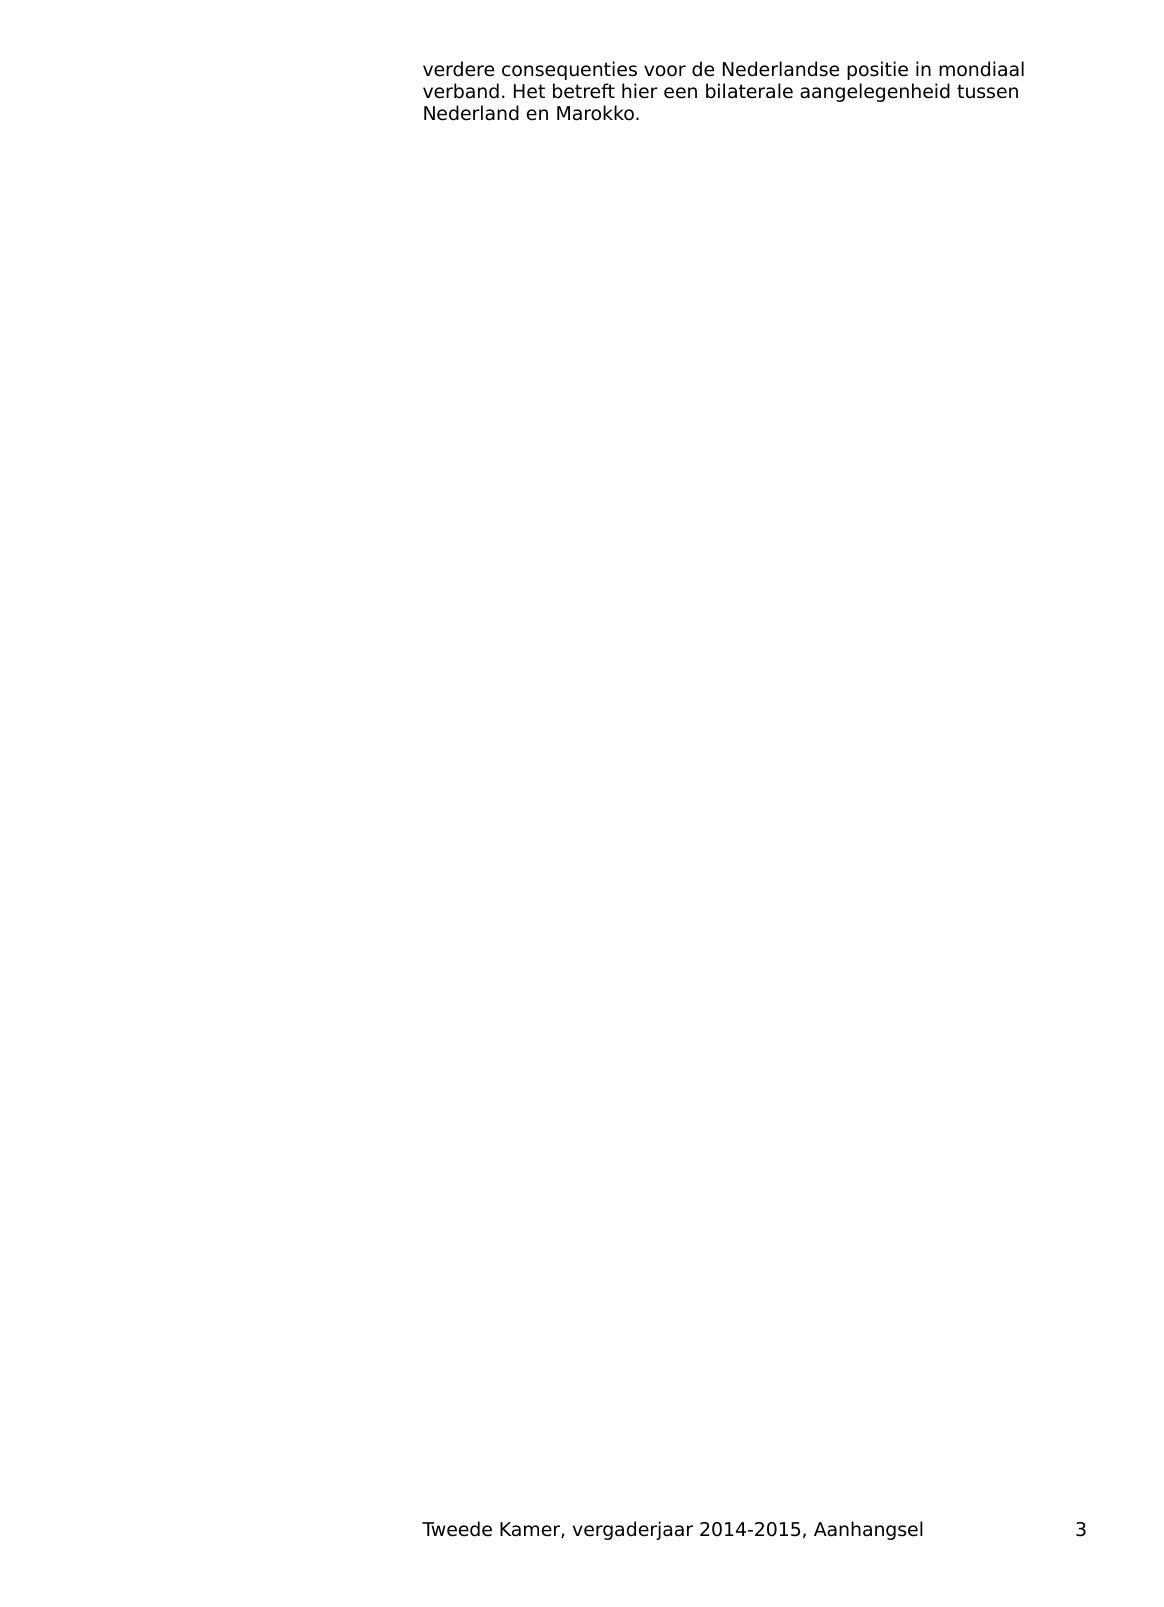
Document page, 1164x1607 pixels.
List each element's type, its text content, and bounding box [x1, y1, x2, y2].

text verdere consequenties voor de Nederlandse positie in mondiaal verband. Het betreft hier een bilaterale aangelegenheid tussen Nederland en Marokko. [422, 59, 1087, 125]
